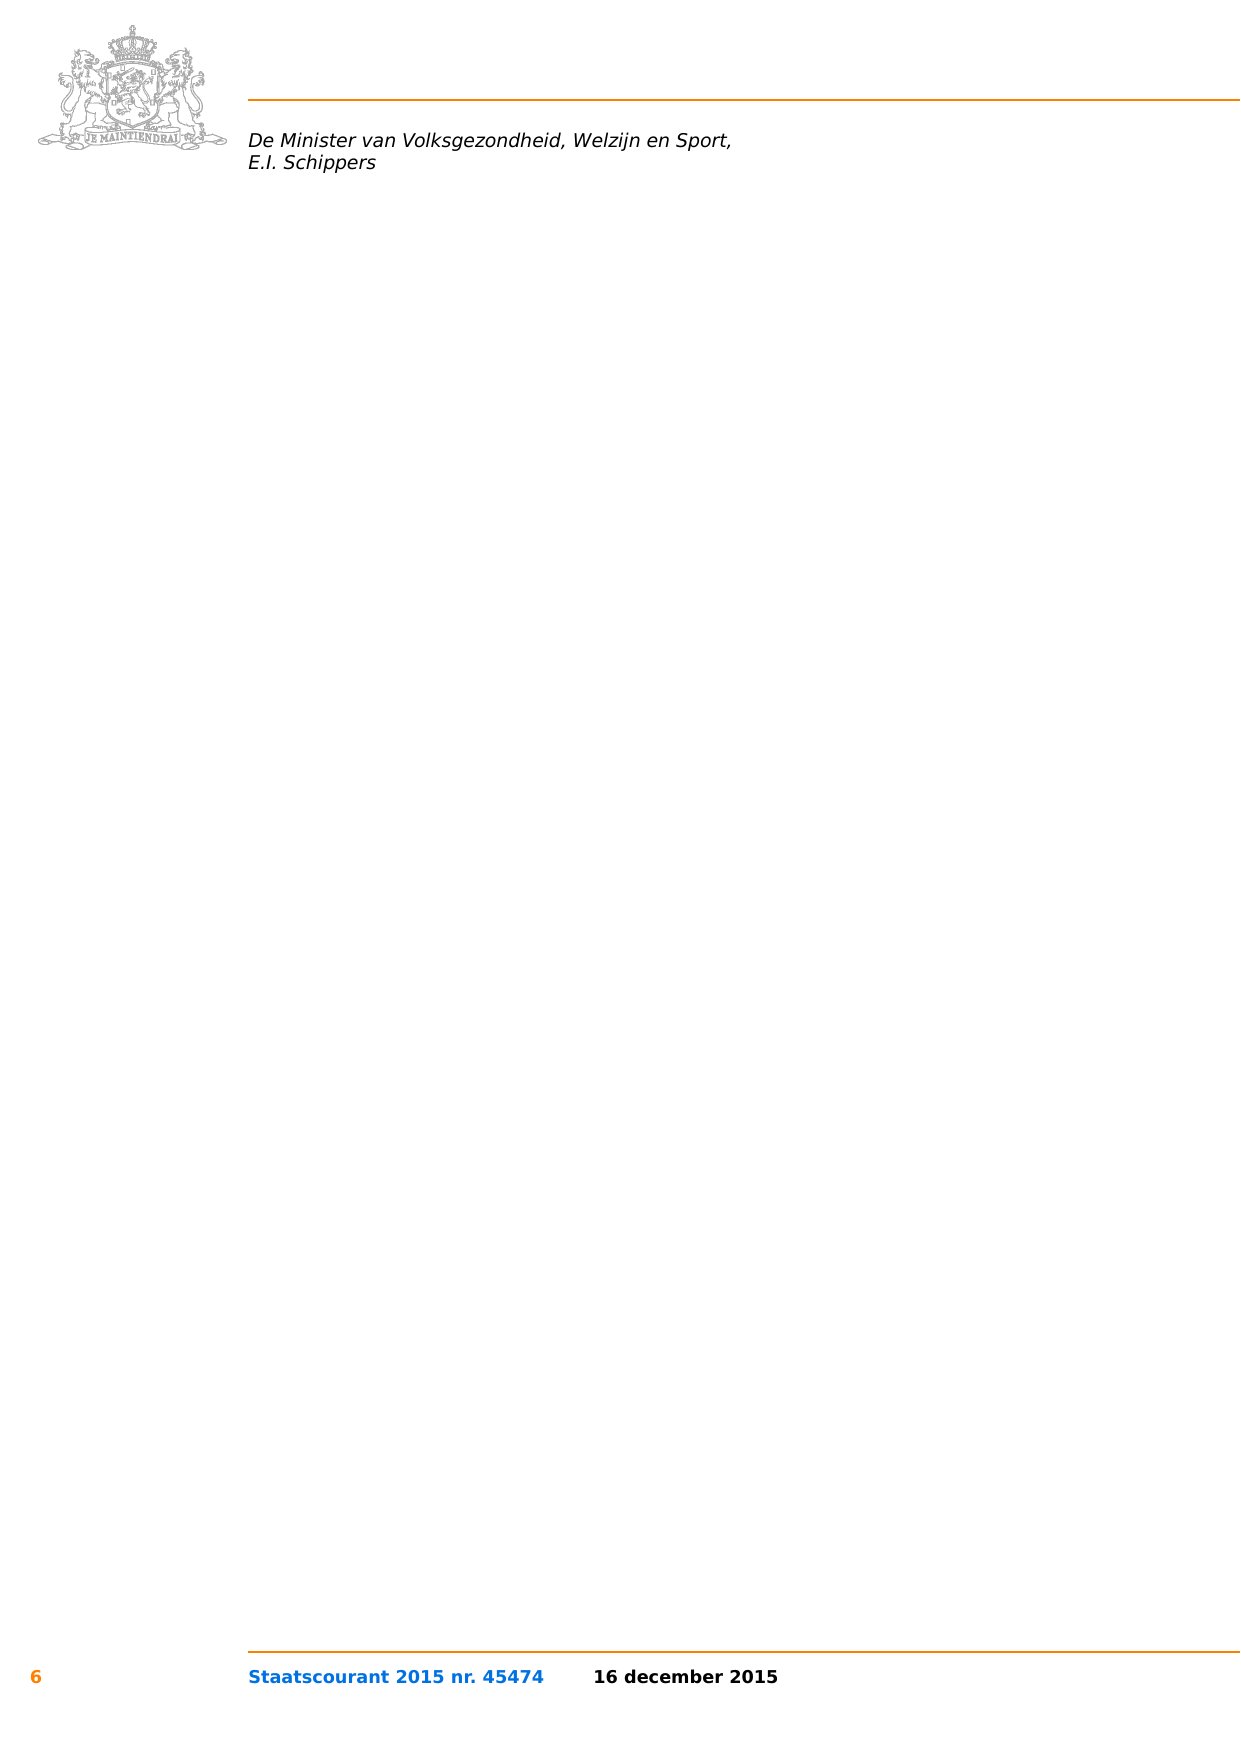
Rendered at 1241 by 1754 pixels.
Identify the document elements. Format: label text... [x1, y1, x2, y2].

text De Minister van Volksgezondheid, Welzijn en Sport, E.I. Schippers [248, 130, 1163, 174]
picture [38, 25, 227, 150]
